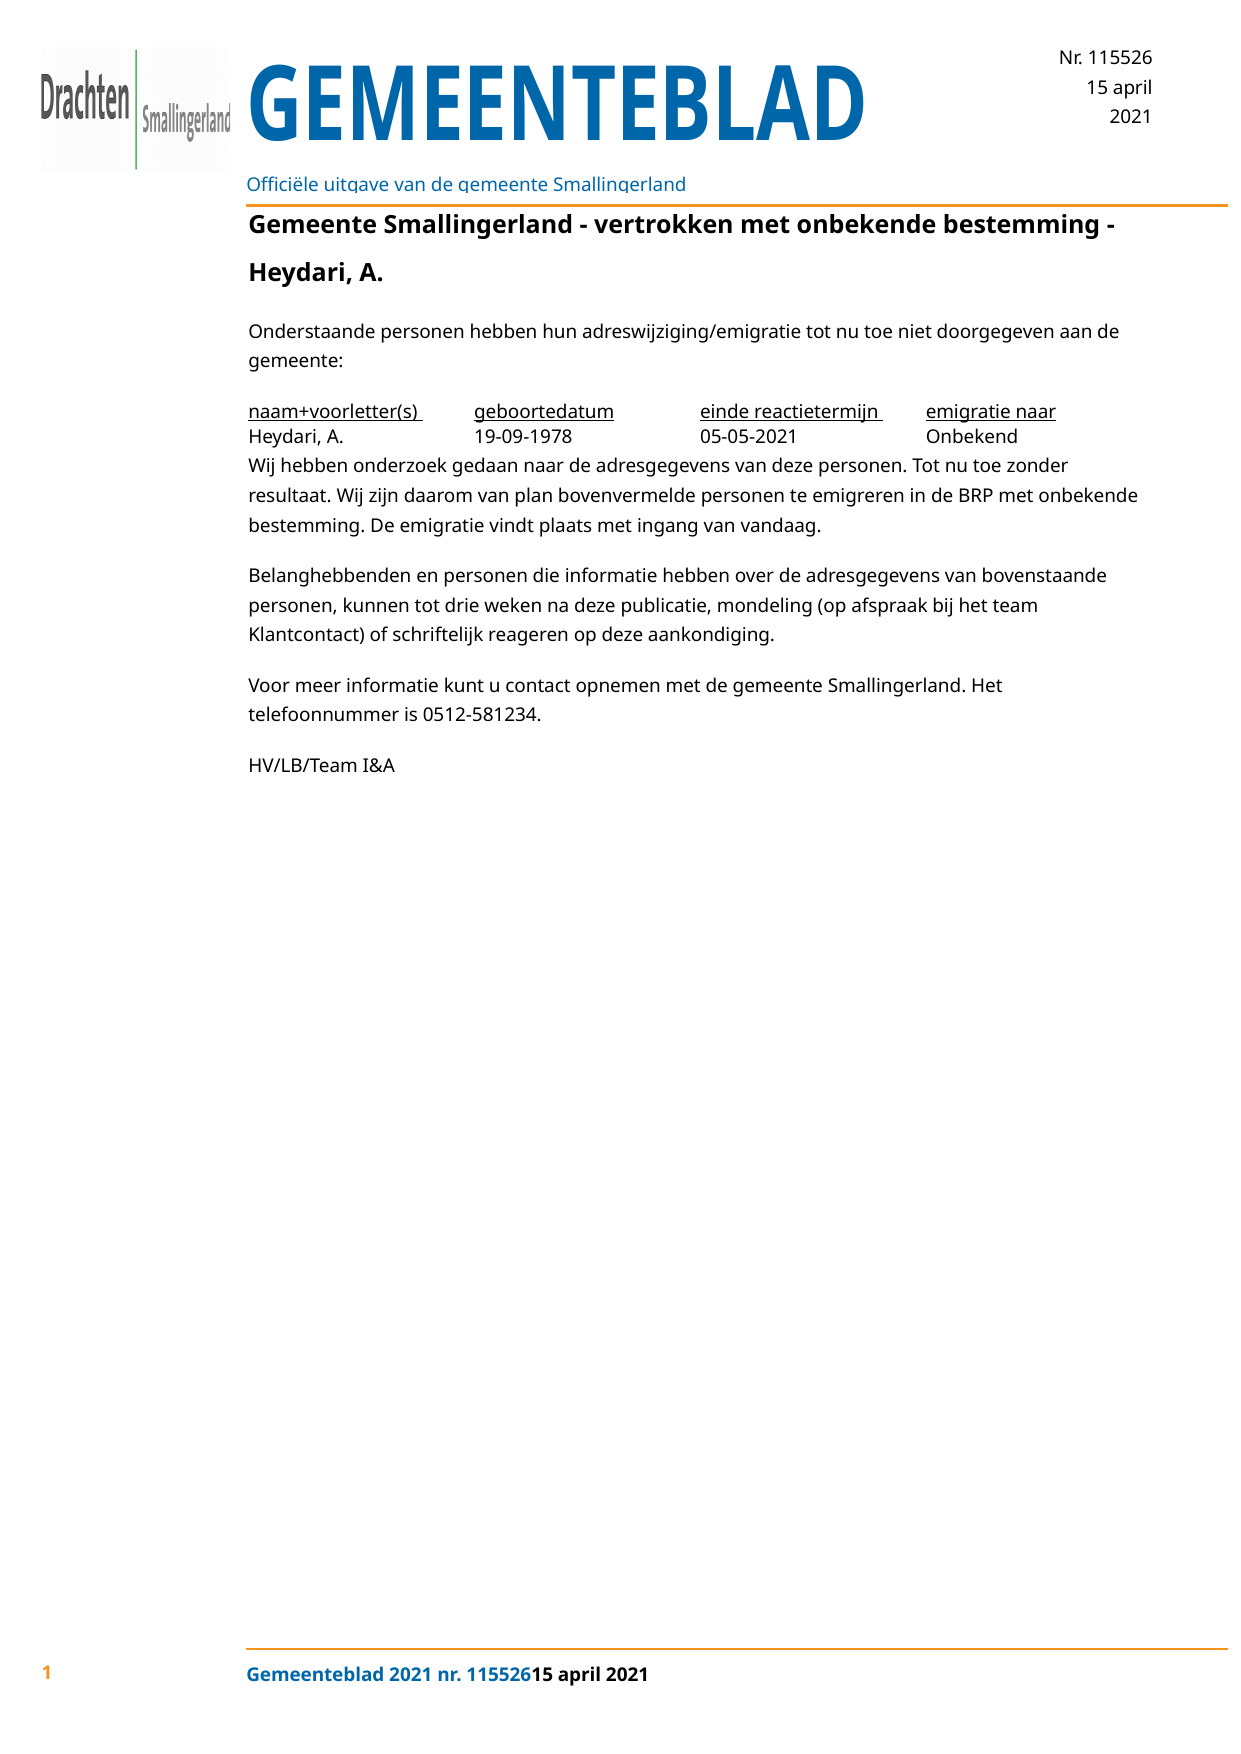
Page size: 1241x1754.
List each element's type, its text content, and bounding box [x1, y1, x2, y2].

text HV/LB/Team I&A [248, 752, 1152, 778]
text Onderstaande personen hebben hun adreswijziging/emigratie tot nu toe niet doorgegeven aan de gemeente: [248, 318, 1152, 373]
text Belanghebbenden en personen die informatie hebben over de adresgegevens van bovenstaande personen, kunnen tot drie weken na deze publicatie, mondeling (op afspraak bij het team Klantcontact) of schriftelijk reageren op deze aankondiging. [248, 562, 1152, 647]
text Voor meer informatie kunt u contact opnemen met de gemeente Smallingerland. Het telefoonnummer is 0512-581234. [248, 672, 1152, 727]
table_header geboortedatum [474, 398, 700, 424]
text Wij hebben onderzoek gedaan naar de adresgegevens van deze personen. Tot nu toe zonder resultaat. Wij zijn daarom van plan bovenvermelde personen te emigreren in de BRP met onbekende bestemming. De emigratie vindt plaats met ingang van vandaag. [248, 453, 1152, 538]
table_header emigratie naar [926, 398, 1152, 424]
table_cell Heydari, A. [248, 424, 474, 449]
table_header einde reactietermijn [700, 398, 926, 424]
text Gemeente Smallingerland - vertrokken met onbekende bestemming - Heydari, A. [248, 207, 1152, 288]
table_cell Onbekend [926, 424, 1152, 449]
table_cell 05-05-2021 [700, 424, 926, 449]
table_header naam+voorletter(s) [248, 398, 474, 424]
picture [41, 47, 231, 172]
table_cell 19-09-1978 [474, 424, 700, 449]
